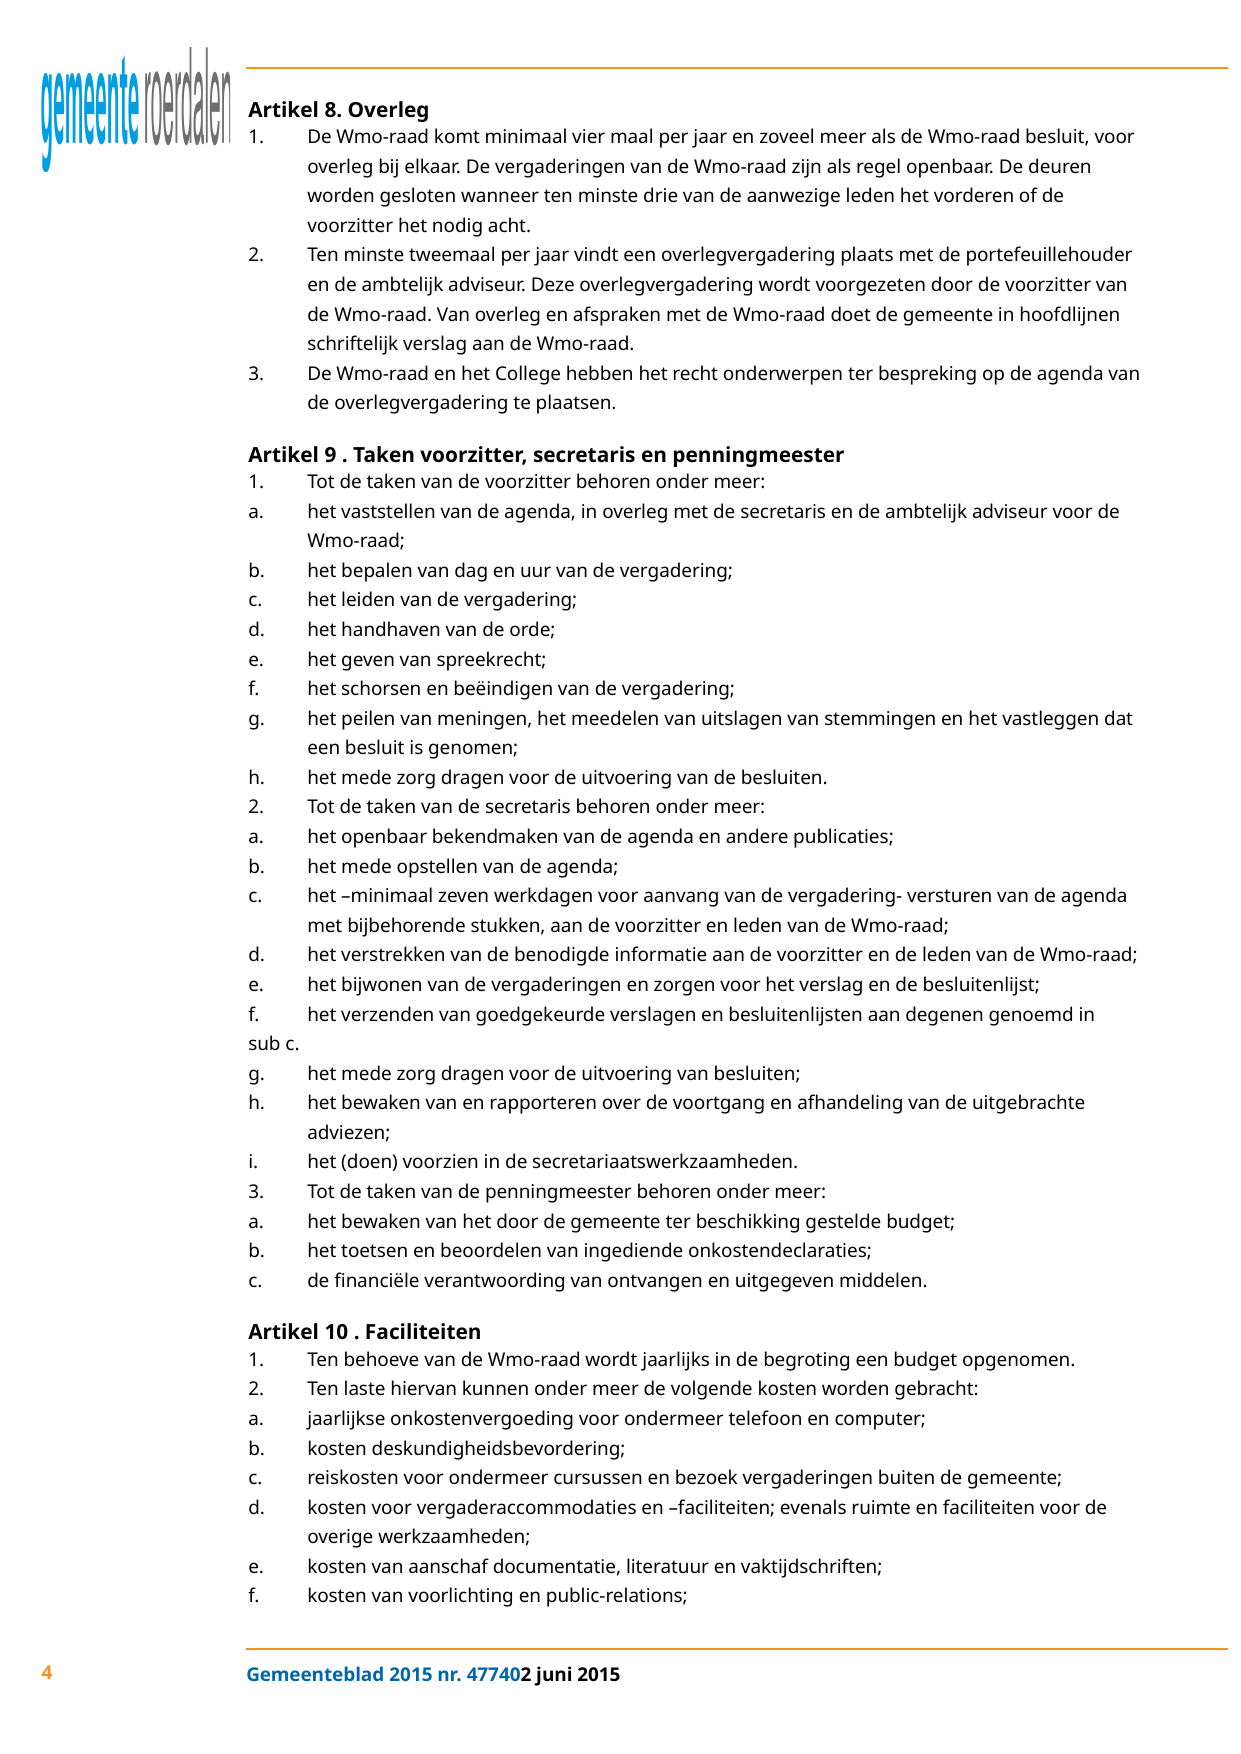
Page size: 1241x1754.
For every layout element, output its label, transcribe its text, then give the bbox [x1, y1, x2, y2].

list het schorsen en beëindigen van de vergadering; [248, 675, 1152, 701]
list het bijwonen van de vergaderingen en zorgen voor het verslag en de besluitenlijst; [248, 971, 1152, 997]
list Ten behoeve van de Wmo-raad wordt jaarlijks in de begroting een budget opgenomen. [248, 1346, 1152, 1372]
picture [41, 47, 231, 172]
list het toetsen en beoordelen van ingediende onkostendeclaraties; [248, 1237, 1152, 1263]
text sub c. [248, 1030, 1152, 1056]
list het mede zorg dragen voor de uitvoering van de besluiten. [248, 764, 1152, 790]
text Artikel 10 . Faciliteiten [248, 1317, 1152, 1346]
list het vaststellen van de agenda, in overleg met de secretaris en de ambtelijk adviseur voor de Wmo-raad; [248, 498, 1152, 553]
list het –minimaal zeven werkdagen voor aanvang van de vergadering- versturen van de agenda met bijbehorende stukken, aan de voorzitter en leden van de Wmo-raad; [248, 882, 1152, 938]
list Tot de taken van de voorzitter behoren onder meer: [248, 468, 1152, 494]
picture [41, 134, 48, 172]
list het (doen) voorzien in de secretariaatswerkzaamheden. [248, 1149, 1152, 1174]
list kosten deskundigheidsbevordering; [248, 1435, 1152, 1460]
text Artikel 8. Overleg [248, 95, 1152, 123]
list het verzenden van goedgekeurde verslagen en besluitenlijsten aan degenen genoemd in [248, 1001, 1152, 1027]
list het bewaken van het door de gemeente ter beschikking gestelde budget; [248, 1208, 1152, 1234]
list kosten van aanschaf documentatie, literatuur en vaktijdschriften; [248, 1553, 1152, 1579]
list het bepalen van dag en uur van de vergadering; [248, 557, 1152, 583]
list het peilen van meningen, het meedelen van uitslagen van stemmingen en het vastleggen dat een besluit is genomen; [248, 705, 1152, 760]
list jaarlijkse onkostenvergoeding voor ondermeer telefoon en computer; [248, 1405, 1152, 1431]
list het openbaar bekendmaken van de agenda en andere publicaties; [248, 823, 1152, 849]
list het bewaken van en rapporteren over de voortgang en afhandeling van de uitgebrachte adviezen; [248, 1089, 1152, 1145]
list Tot de taken van de secretaris behoren onder meer: [248, 794, 1152, 819]
list het handhaven van de orde; [248, 616, 1152, 642]
list het geven van spreekrecht; [248, 646, 1152, 672]
list het mede opstellen van de agenda; [248, 853, 1152, 879]
list kosten van voorlichting en public-relations; [248, 1583, 1152, 1608]
text Artikel 9 . Taken voorzitter, secretaris en penningmeester [248, 440, 1152, 468]
list De Wmo-raad komt minimaal vier maal per jaar en zoveel meer als de Wmo-raad besluit, voor overleg bij elkaar. De vergaderingen van de Wmo-raad zijn als regel openbaar. De deuren worden gesloten wanneer ten minste drie van de aanwezige leden het vorderen of de voorzitter het nodig acht. [248, 123, 1152, 238]
list kosten voor vergaderaccommodaties en –faciliteiten; evenals ruimte en faciliteiten voor de overige werkzaamheden; [248, 1494, 1152, 1549]
list het verstrekken van de benodigde informatie aan de voorzitter en de leden van de Wmo-raad; [248, 942, 1152, 967]
list het leiden van de vergadering; [248, 587, 1152, 612]
list De Wmo-raad en het College hebben het recht onderwerpen ter bespreking op de agenda van de overlegvergadering te plaatsen. [248, 360, 1152, 415]
list het mede zorg dragen voor de uitvoering van besluiten; [248, 1060, 1152, 1086]
list Tot de taken van de penningmeester behoren onder meer: [248, 1178, 1152, 1204]
list reiskosten voor ondermeer cursussen en bezoek vergaderingen buiten de gemeente; [248, 1464, 1152, 1490]
list Ten laste hiervan kunnen onder meer de volgende kosten worden gebracht: [248, 1376, 1152, 1401]
list de financiële verantwoording van ontvangen en uitgegeven middelen. [248, 1267, 1152, 1293]
list Ten minste tweemaal per jaar vindt een overlegvergadering plaats met de portefeuillehouder en de ambtelijk adviseur. Deze overlegvergadering wordt voorgezeten door de voorzitter van de Wmo-raad. Van overleg en afspraken met de Wmo-raad doet de gemeente in hoofdlijnen schriftelijk verslag aan de Wmo-raad. [248, 242, 1152, 356]
